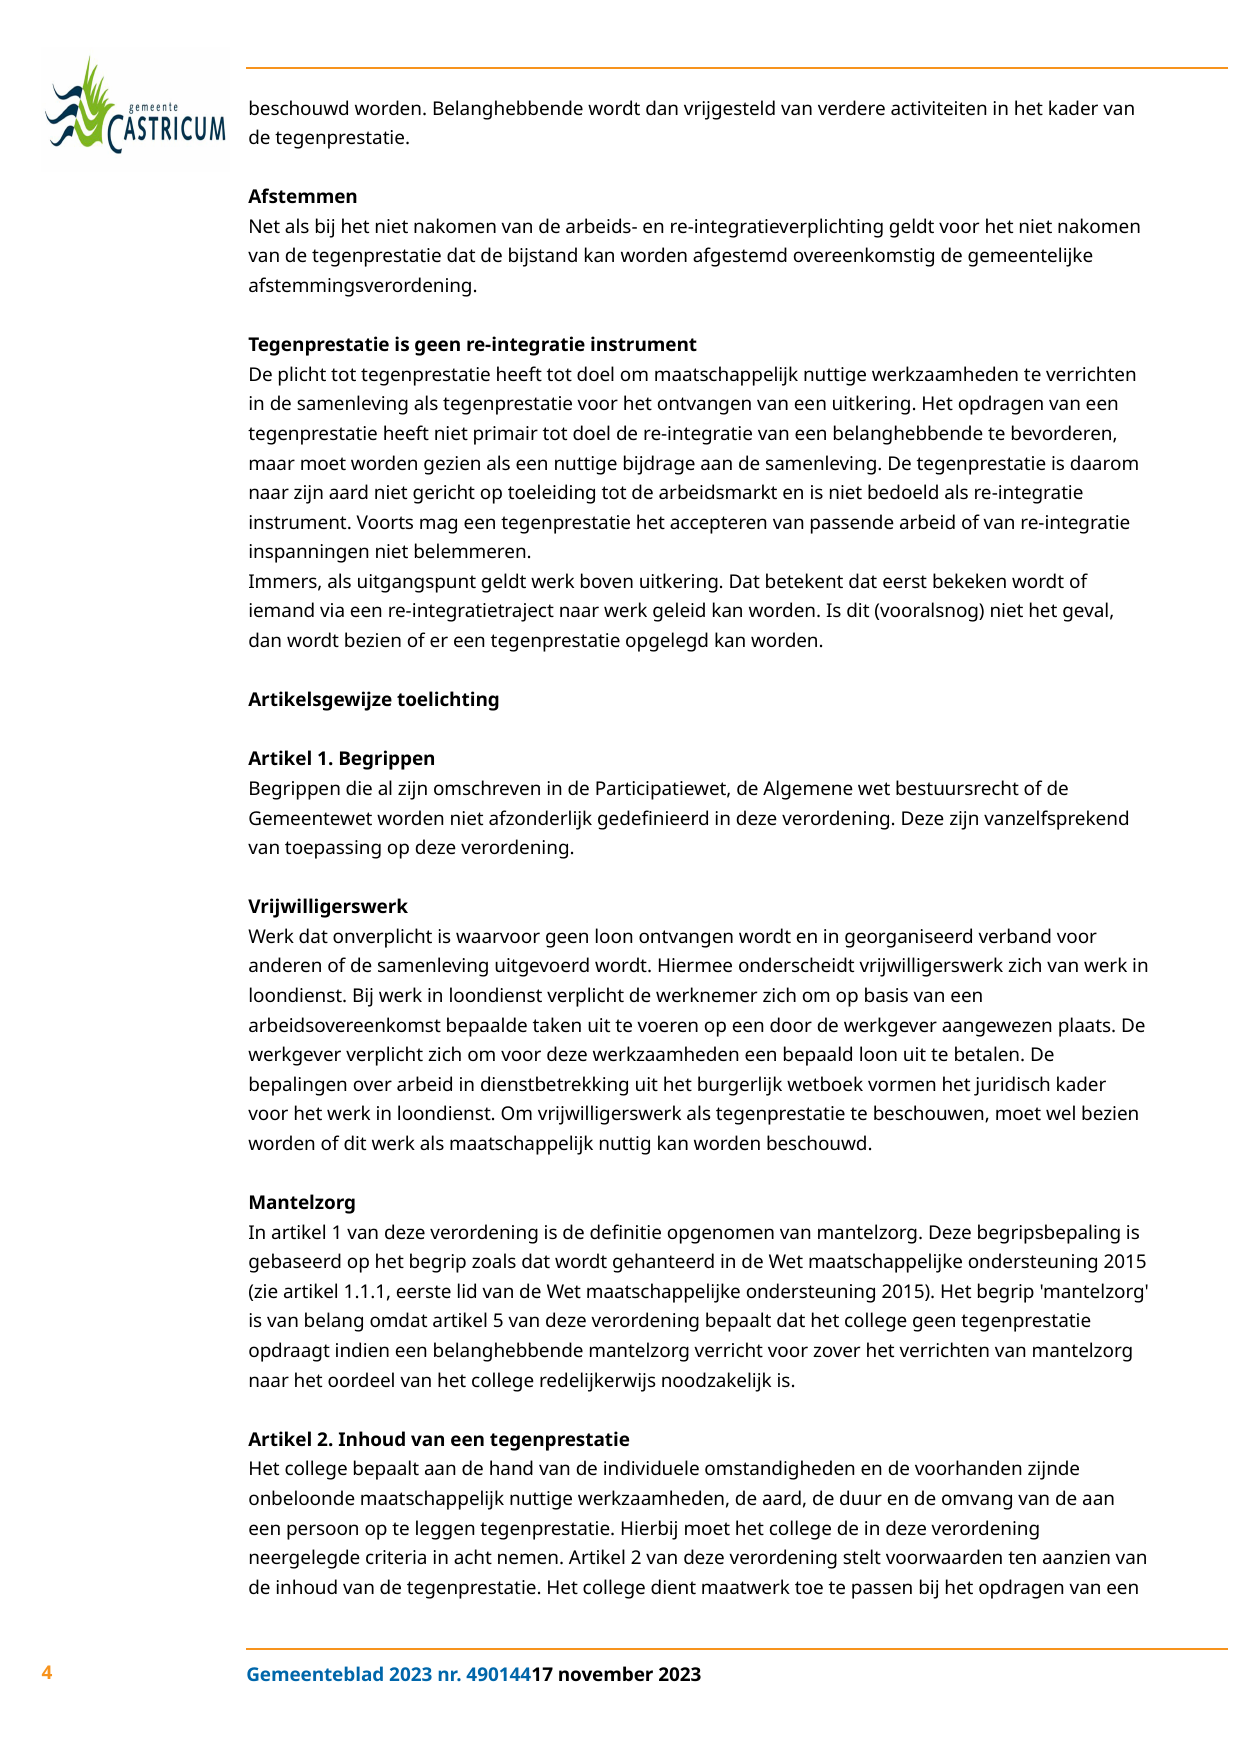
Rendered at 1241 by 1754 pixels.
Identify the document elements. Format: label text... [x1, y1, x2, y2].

text De plicht tot tegenprestatie heeft tot doel om maatschappelijk nuttige werkzaamheden te verrichten in de samenleving als tegenprestatie voor het ontvangen van een uitkering. Het opdragen van een tegenprestatie heeft niet primair tot doel de re-integratie van een belanghebbende te bevorderen, maar moet worden gezien als een nuttige bijdrage aan de samenleving. De tegenprestatie is daarom naar zijn aard niet gericht op toeleiding tot de arbeidsmarkt en is niet bedoeld als re-integratie instrument. Voorts mag een tegenprestatie het accepteren van passende arbeid of van re-integratie inspanningen niet belemmeren. [248, 361, 1152, 564]
picture [41, 47, 231, 172]
text Vrijwilligerswerk [248, 893, 1152, 919]
text Artikelsgewijze toelichting [248, 686, 1152, 712]
text Mantelzorg [248, 1189, 1152, 1215]
text Artikel 2. Inhoud van een tegenprestatie [248, 1426, 1152, 1452]
text Immers, als uitgangspunt geldt werk boven uitkering. Dat betekent dat eerst bekeken wordt of iemand via een re-integratietraject naar werk geleid kan worden. Is dit (vooralsnog) niet het geval, dan wordt bezien of er een tegenprestatie opgelegd kan worden. [248, 568, 1152, 653]
text Tegenprestatie is geen re-integratie instrument [248, 331, 1152, 357]
text Begrippen die al zijn omschreven in de Participatiewet, de Algemene wet bestuursrecht of de Gemeentewet worden niet afzonderlijk gedefinieerd in deze verordening. Deze zijn vanzelfsprekend van toepassing op deze verordening. [248, 775, 1152, 860]
text Artikel 1. Begrippen [248, 746, 1152, 771]
text beschouwd worden. Belanghebbende wordt dan vrijgesteld van verdere activiteiten in het kader van de tegenprestatie. [248, 95, 1152, 150]
text Afstemmen [248, 183, 1152, 209]
text Net als bij het niet nakomen van de arbeids- en re-integratieverplichting geldt voor het niet nakomen van de tegenprestatie dat de bijstand kan worden afgestemd overeenkomstig de gemeentelijke afstemmingsverordening. [248, 213, 1152, 298]
text In artikel 1 van deze verordening is de definitie opgenomen van mantelzorg. Deze begripsbepaling is gebaseerd op het begrip zoals dat wordt gehanteerd in de Wet maatschappelijke ondersteuning 2015 (zie artikel 1.1.1, eerste lid van de Wet maatschappelijke ondersteuning 2015). Het begrip 'mantelzorg' is van belang omdat artikel 5 van deze verordening bepaalt dat het college geen tegenprestatie opdraagt indien een belanghebbende mantelzorg verricht voor zover het verrichten van mantelzorg naar het oordeel van het college redelijkerwijs noodzakelijk is. [248, 1219, 1152, 1393]
text Werk dat onverplicht is waarvoor geen loon ontvangen wordt en in georganiseerd verband voor anderen of de samenleving uitgevoerd wordt. Hiermee onderscheidt vrijwilligerswerk zich van werk in loondienst. Bij werk in loondienst verplicht de werknemer zich om op basis van een arbeidsovereenkomst bepaalde taken uit te voeren op een door de werkgever aangewezen plaats. De werkgever verplicht zich om voor deze werkzaamheden een bepaald loon uit te betalen. De bepalingen over arbeid in dienstbetrekking uit het burgerlijk wetboek vormen het juridisch kader voor het werk in loondienst. Om vrijwilligerswerk als tegenprestatie te beschouwen, moet wel bezien worden of dit werk als maatschappelijk nuttig kan worden beschouwd. [248, 923, 1152, 1156]
text Het college bepaalt aan de hand van de individuele omstandigheden en de voorhanden zijnde onbeloonde maatschappelijk nuttige werkzaamheden, de aard, de duur en de omvang van de aan een persoon op te leggen tegenprestatie. Hierbij moet het college de in deze verordening neergelegde criteria in acht nemen. Artikel 2 van deze verordening stelt voorwaarden ten aanzien van de inhoud van de tegenprestatie. Het college dient maatwerk toe te passen bij het opdragen van een [248, 1456, 1152, 1600]
